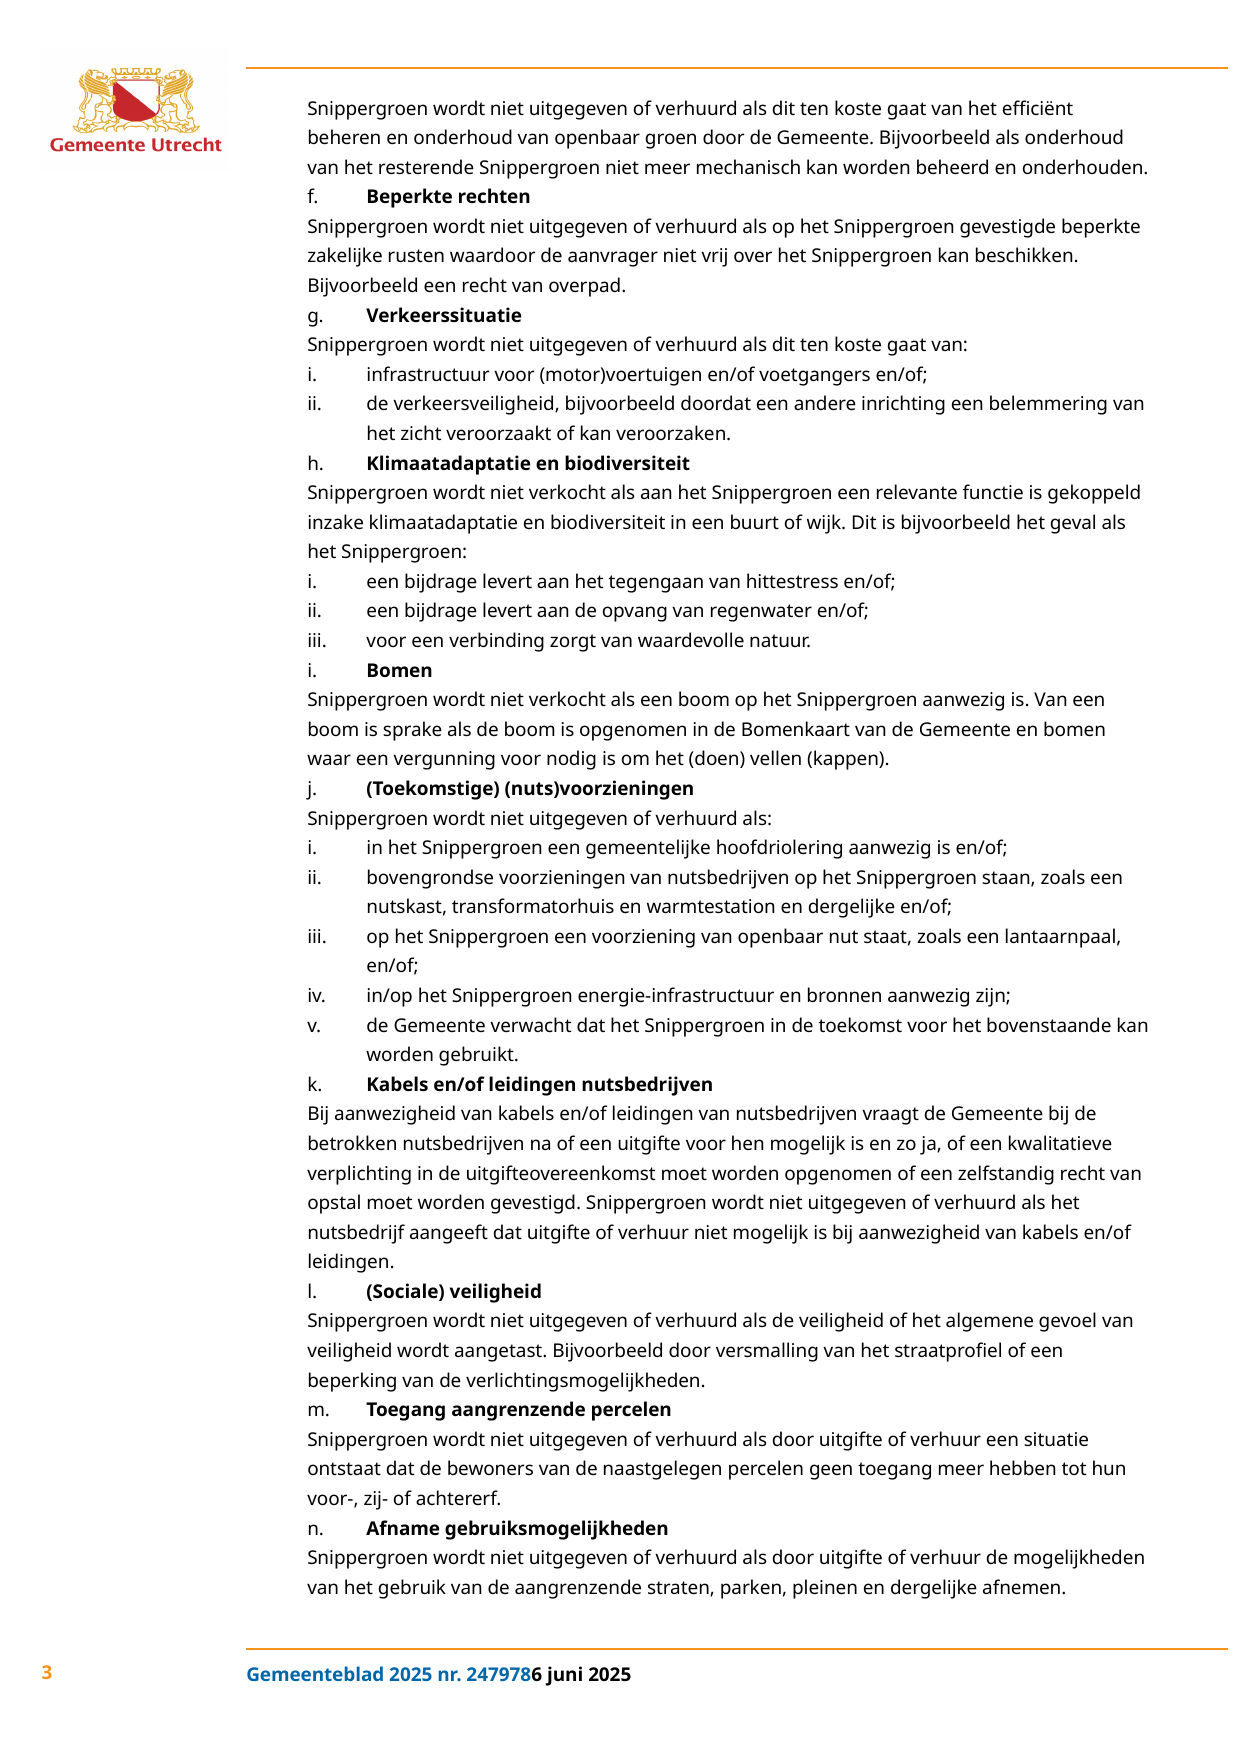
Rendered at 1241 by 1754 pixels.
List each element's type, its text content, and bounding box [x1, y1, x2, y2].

list Snippergroen wordt niet uitgegeven of verhuurd als dit ten koste gaat van het efficiënt beheren en onderhoud van openbaar groen door de Gemeente. Bijvoorbeeld als onderhoud van het resterende Snippergroen niet meer mechanisch kan worden beheerd en onderhouden. [248, 95, 1152, 180]
list Snippergroen wordt niet uitgegeven of verhuurd als de veiligheid of het algemene gevoel van veiligheid wordt aangetast. Bijvoorbeeld door versmalling van het straatprofiel of een beperking van de verlichtingsmogelijkheden. [248, 1308, 1152, 1393]
list een bijdrage levert aan het tegengaan van hittestress en/of; [307, 568, 1152, 594]
list Snippergroen wordt niet uitgegeven of verhuurd als door uitgifte of verhuur de mogelijkheden van het gebruik van de aangrenzende straten, parken, pleinen en dergelijke afnemen. [248, 1544, 1152, 1600]
list een bijdrage levert aan de opvang van regenwater en/of; [307, 598, 1152, 623]
list in/op het Snippergroen energie-infrastructuur en bronnen aanwezig zijn; [307, 982, 1152, 1008]
list Snippergroen wordt niet verkocht als aan het Snippergroen een relevante functie is gekoppeld inzake klimaatadaptatie en biodiversiteit in een buurt of wijk. Dit is bijvoorbeeld het geval als het Snippergroen: [248, 479, 1152, 564]
list Afname gebruiksmogelijkheden [307, 1515, 1152, 1541]
list Snippergroen wordt niet uitgegeven of verhuurd als door uitgifte of verhuur een situatie ontstaat dat de bewoners van de naastgelegen percelen geen toegang meer hebben tot hun voor-, zij- of achtererf. [248, 1426, 1152, 1511]
list Klimaatadaptatie en biodiversiteit [307, 450, 1152, 476]
list voor een verbinding zorgt van waardevolle natuur. [307, 627, 1152, 653]
list Kabels en/of leidingen nutsbedrijven [307, 1071, 1152, 1097]
list (Toekomstige) (nuts)voorzieningen [307, 775, 1152, 801]
list in het Snippergroen een gemeentelijke hoofdriolering aanwezig is en/of; [307, 834, 1152, 860]
list Bomen [307, 657, 1152, 683]
list de verkeersveiligheid, bijvoorbeeld doordat een andere inrichting een belemmering van het zicht veroorzaakt of kan veroorzaken. [307, 391, 1152, 446]
list Snippergroen wordt niet uitgegeven of verhuurd als op het Snippergroen gevestigde beperkte zakelijke rusten waardoor de aanvrager niet vrij over het Snippergroen kan beschikken. Bijvoorbeeld een recht van overpad. [248, 213, 1152, 298]
list infrastructuur voor (motor)voertuigen en/of voetgangers en/of; [307, 361, 1152, 387]
list (Sociale) veiligheid [307, 1278, 1152, 1304]
list Beperkte rechten [307, 183, 1152, 209]
list bovengrondse voorzieningen van nutsbedrijven op het Snippergroen staan, zoals een nutskast, transformatorhuis en warmtestation en dergelijke en/of; [307, 864, 1152, 919]
picture [41, 47, 231, 172]
list Snippergroen wordt niet uitgegeven of verhuurd als dit ten koste gaat van: [248, 331, 1152, 357]
list op het Snippergroen een voorziening van openbaar nut staat, zoals een lantaarnpaal, en/of; [307, 923, 1152, 978]
list Snippergroen wordt niet uitgegeven of verhuurd als: [248, 805, 1152, 831]
list de Gemeente verwacht dat het Snippergroen in de toekomst voor het bovenstaande kan worden gebruikt. [307, 1012, 1152, 1067]
list Snippergroen wordt niet verkocht als een boom op het Snippergroen aanwezig is. Van een boom is sprake als de boom is opgenomen in de Bomenkaart van de Gemeente en bomen waar een vergunning voor nodig is om het (doen) vellen (kappen). [248, 686, 1152, 771]
list Toegang aangrenzende percelen [307, 1396, 1152, 1422]
list Verkeerssituatie [307, 302, 1152, 328]
list Bij aanwezigheid van kabels en/of leidingen van nutsbedrijven vraagt de Gemeente bij de betrokken nutsbedrijven na of een uitgifte voor hen mogelijk is en zo ja, of een kwalitatieve verplichting in de uitgifteovereenkomst moet worden opgenomen of een zelfstandig recht van opstal moet worden gevestigd. Snippergroen wordt niet uitgegeven of verhuurd als het nutsbedrijf aangeeft dat uitgifte of verhuur niet mogelijk is bij aanwezigheid van kabels en/of leidingen. [248, 1101, 1152, 1274]
